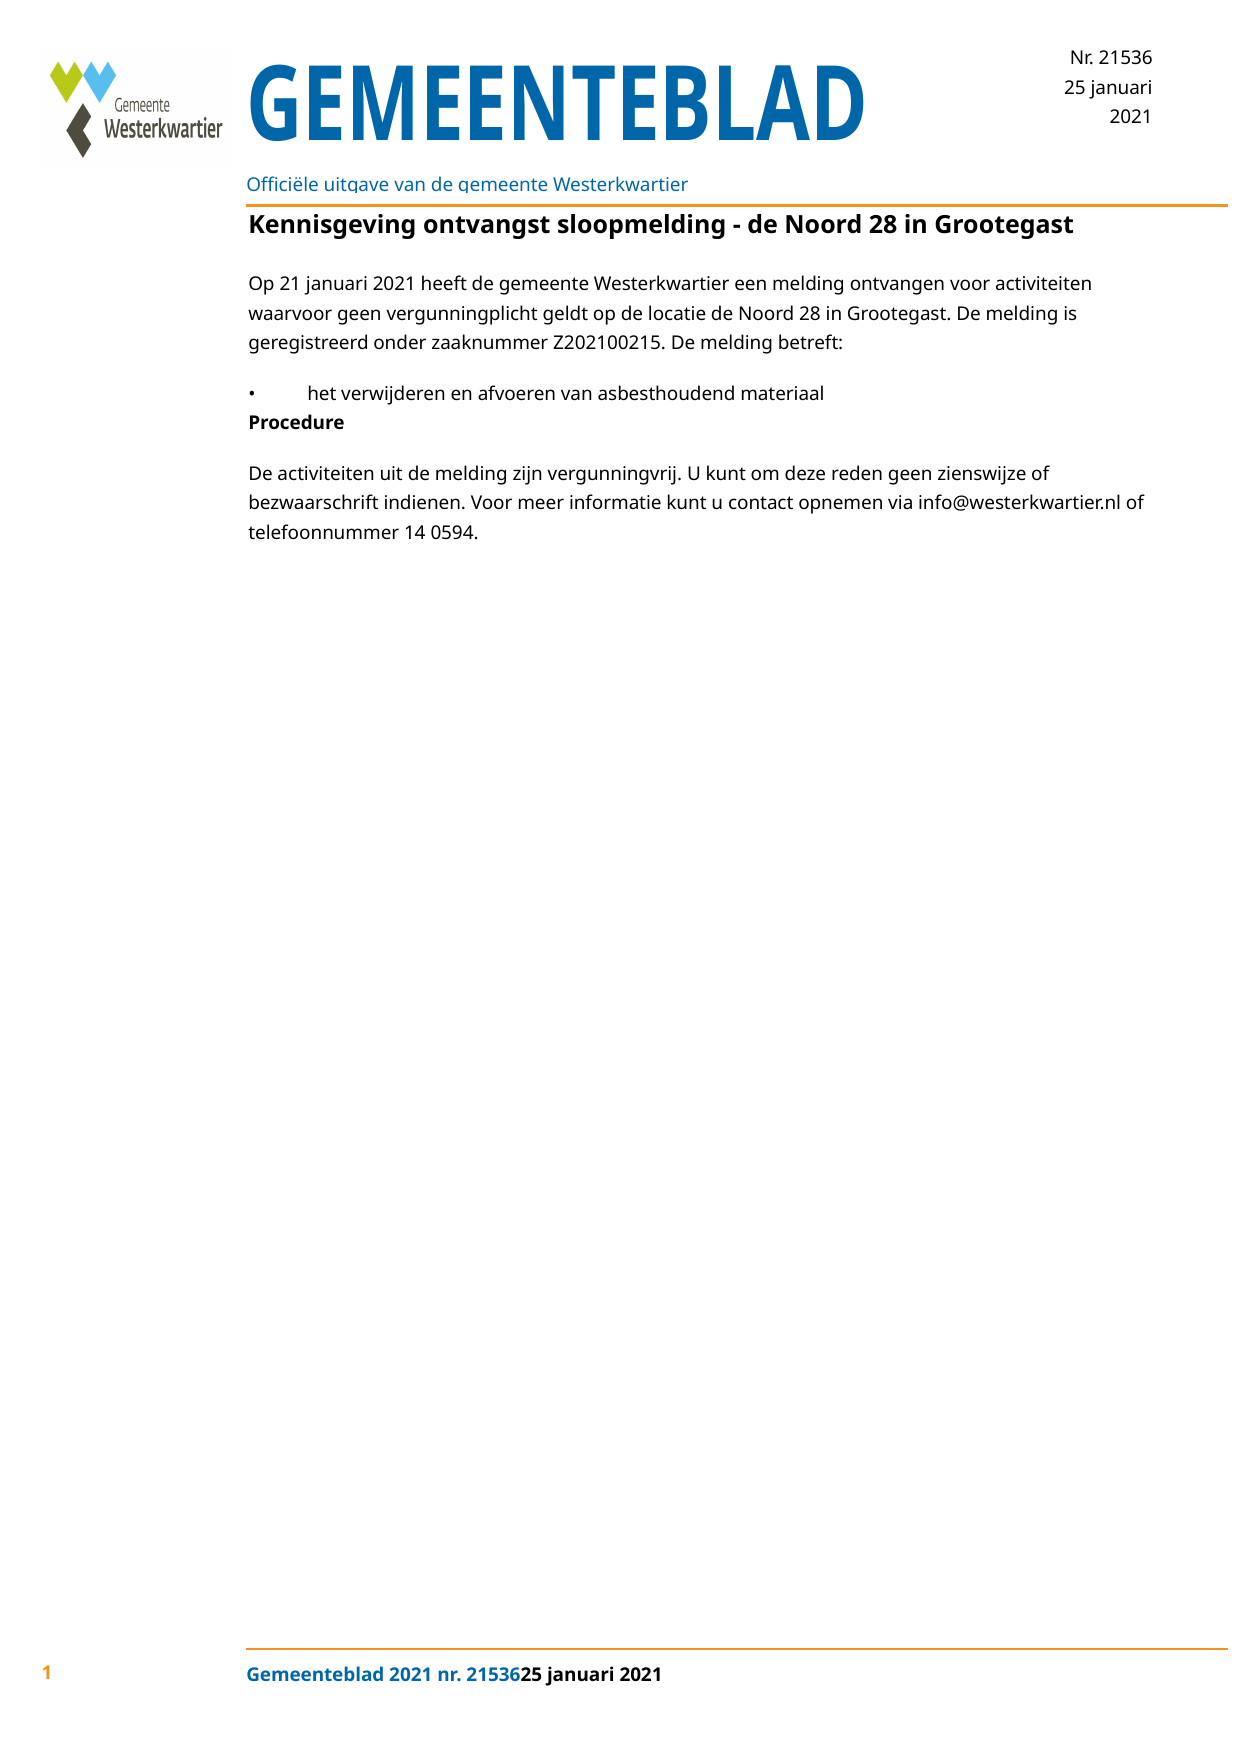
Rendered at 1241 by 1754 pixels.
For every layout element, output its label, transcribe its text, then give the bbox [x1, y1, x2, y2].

list het verwijderen en afvoeren van asbesthoudend materiaal [248, 380, 1152, 406]
text Kennisgeving ontvangst sloopmelding - de Noord 28 in Grootegast [248, 207, 1152, 241]
text Procedure [248, 409, 1152, 435]
picture [41, 47, 231, 172]
text De activiteiten uit de melding zijn vergunningvrij. U kunt om deze reden geen zienswijze of bezwaarschrift indienen. Voor meer informatie kunt u contact opnemen via info@westerkwartier.nl of telefoonnummer 14 0594. [248, 460, 1152, 545]
text Op 21 januari 2021 heeft de gemeente Westerkwartier een melding ontvangen voor activiteiten waarvoor geen vergunningplicht geldt op de locatie de Noord 28 in Grootegast. De melding is geregistreerd onder zaaknummer Z202100215. De melding betreft: [248, 270, 1152, 355]
